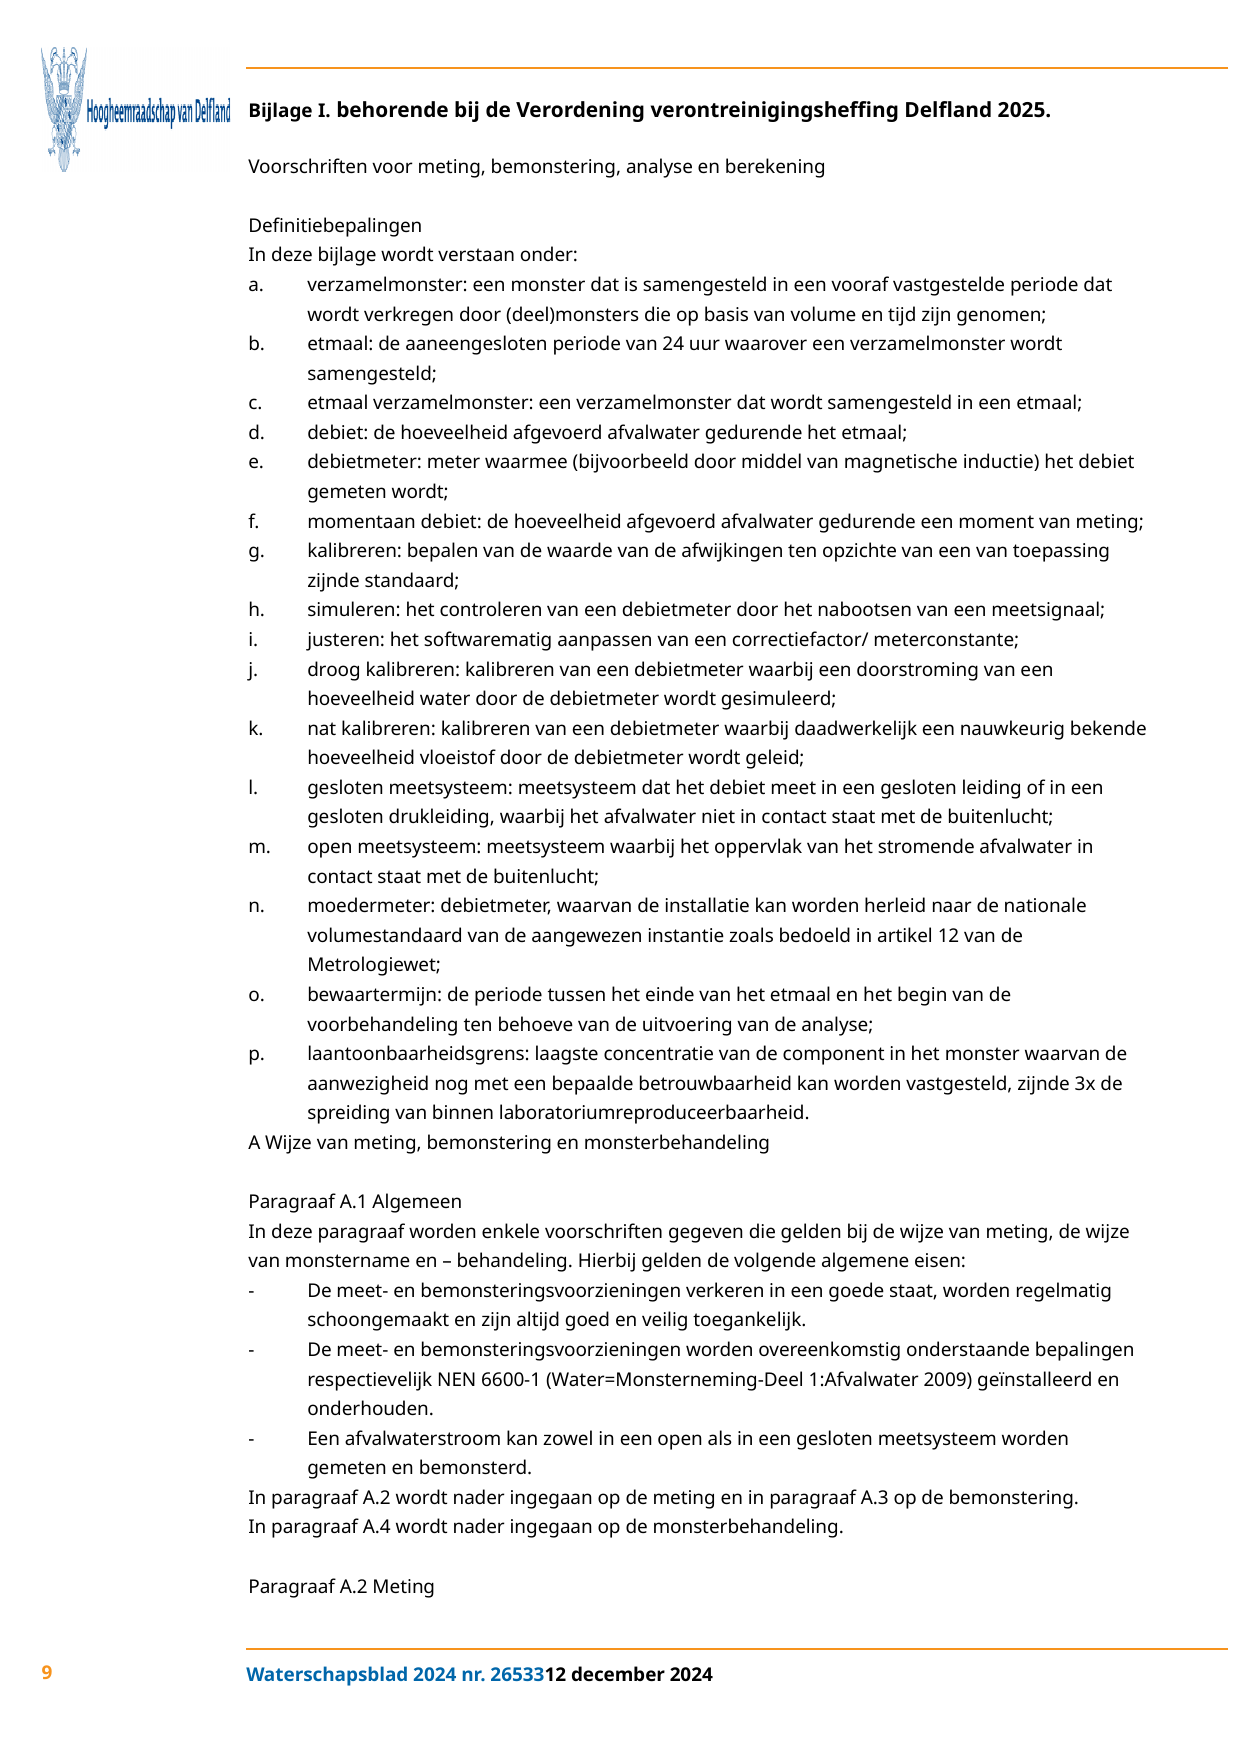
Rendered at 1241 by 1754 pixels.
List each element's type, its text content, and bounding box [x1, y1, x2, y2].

text Voorschriften voor meting, bemonstering, analyse en berekening [248, 153, 1152, 179]
list moedermeter: debietmeter, waarvan de installatie kan worden herleid naar de nationale volumestandaard van de aangewezen instantie zoals bedoeld in artikel 12 van de Metrologiewet; [248, 892, 1152, 977]
list etmaal: de aaneengesloten periode van 24 uur waarover een verzamelmonster wordt samengesteld; [248, 330, 1152, 386]
text Definitiebepalingen [248, 212, 1152, 238]
text Paragraaf A.2 Meting [248, 1573, 1152, 1599]
text Paragraaf A.1 Algemeen [248, 1188, 1152, 1214]
list momentaan debiet: de hoeveelheid afgevoerd afvalwater gedurende een moment van meting; [248, 508, 1152, 534]
list debietmeter: meter waarmee (bijvoorbeeld door middel van magnetische inductie) het debiet gemeten wordt; [248, 449, 1152, 504]
picture [41, 47, 231, 172]
list verzamelmonster: een monster dat is samengesteld in een vooraf vastgestelde periode dat wordt verkregen door (deel)monsters die op basis van volume en tijd zijn genomen; [248, 271, 1152, 327]
list De meet- en bemonsteringsvoorzieningen verkeren in een goede staat, worden regelmatig schoongemaakt en zijn altijd goed en veilig toegankelijk. [248, 1277, 1152, 1332]
list De meet- en bemonsteringsvoorzieningen worden overeenkomstig onderstaande bepalingen respectievelijk NEN 6600-1 (Water=Monsterneming-Deel 1:Afvalwater 2009) geïnstalleerd en onderhouden. [248, 1336, 1152, 1421]
list simuleren: het controleren van een debietmeter door het nabootsen van een meetsignaal; [248, 597, 1152, 622]
list nat kalibreren: kalibreren van een debietmeter waarbij daadwerkelijk een nauwkeurig bekende hoeveelheid vloeistof door de debietmeter wordt geleid; [248, 715, 1152, 770]
text In paragraaf A.2 wordt nader ingegaan op de meting en in paragraaf A.3 op de bemonstering. [248, 1484, 1152, 1510]
list gesloten meetsysteem: meetsysteem dat het debiet meet in een gesloten leiding of in een gesloten drukleiding, waarbij het afvalwater niet in contact staat met de buitenlucht; [248, 774, 1152, 829]
list droog kalibreren: kalibreren van een debietmeter waarbij een doorstroming van een hoeveelheid water door de debietmeter wordt gesimuleerd; [248, 656, 1152, 711]
text In deze paragraaf worden enkele voorschriften gegeven die gelden bij de wijze van meting, de wijze van monstername en – behandeling. Hierbij gelden de volgende algemene eisen: [248, 1218, 1152, 1273]
list justeren: het softwarematig aanpassen van een correctiefactor/ meterconstante; [248, 626, 1152, 652]
list bewaartermijn: de periode tussen het einde van het etmaal en het begin van de voorbehandeling ten behoeve van de uitvoering van de analyse; [248, 981, 1152, 1037]
list kalibreren: bepalen van de waarde van de afwijkingen ten opzichte van een van toepassing zijnde standaard; [248, 537, 1152, 593]
list laantoonbaarheidsgrens: laagste concentratie van de component in het monster waarvan de aanwezigheid nog met een bepaalde betrouwbaarheid kan worden vastgesteld, zijnde 3x de spreiding van binnen laboratoriumreproduceerbaarheid. [248, 1040, 1152, 1125]
text A Wijze van meting, bemonstering en monsterbehandeling [248, 1129, 1152, 1155]
list debiet: de hoeveelheid afgevoerd afvalwater gedurende het etmaal; [248, 419, 1152, 445]
text In paragraaf A.4 wordt nader ingegaan op de monsterbehandeling. [248, 1514, 1152, 1539]
list open meetsysteem: meetsysteem waarbij het oppervlak van het stromende afvalwater in contact staat met de buitenlucht; [248, 833, 1152, 889]
list etmaal verzamelmonster: een verzamelmonster dat wordt samengesteld in een etmaal; [248, 389, 1152, 415]
text Bijlage I. behorende bij de Verordening verontreinigingsheffing Delfland 2025. [248, 95, 1152, 123]
list Een afvalwaterstroom kan zowel in een open als in een gesloten meetsysteem worden gemeten en bemonsterd. [248, 1425, 1152, 1480]
text In deze bijlage wordt verstaan onder: [248, 242, 1152, 267]
